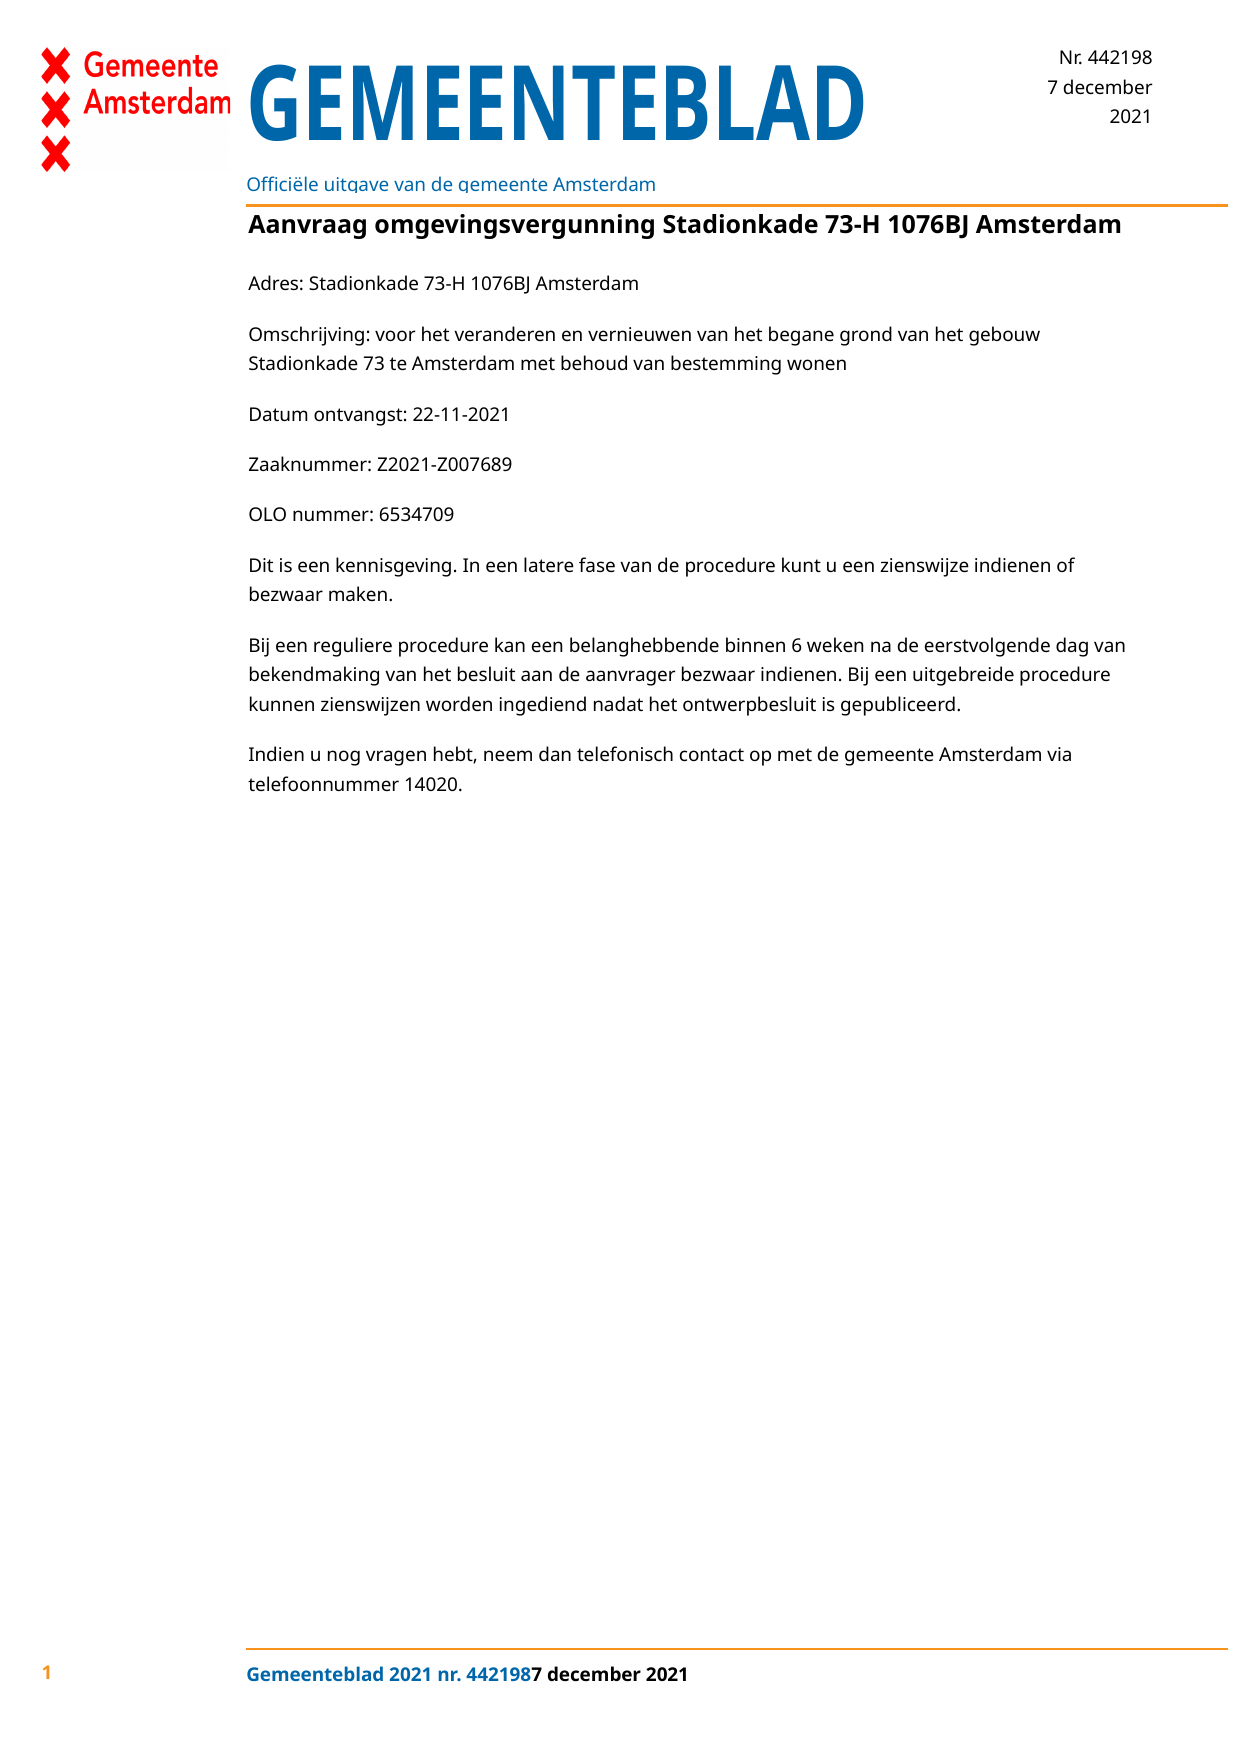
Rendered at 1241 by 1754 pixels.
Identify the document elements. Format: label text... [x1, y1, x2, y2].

picture [41, 47, 231, 172]
text Zaaknummer: Z2021-Z007689 [248, 451, 1152, 477]
text Dit is een kennisgeving. In een latere fase van de procedure kunt u een zienswijze indienen of bezwaar maken. [248, 552, 1152, 607]
text Indien u nog vragen hebt, neem dan telefonisch contact op met de gemeente Amsterdam via telefoonnummer 14020. [248, 742, 1152, 797]
text Datum ontvangst: 22-11-2021 [248, 401, 1152, 426]
text Adres: Stadionkade 73-H 1076BJ Amsterdam [248, 270, 1152, 296]
text Omschrijving: voor het veranderen en vernieuwen van het begane grond van het gebouw Stadionkade 73 te Amsterdam met behoud van bestemming wonen [248, 321, 1152, 376]
text Bij een reguliere procedure kan een belanghebbende binnen 6 weken na de eerstvolgende dag van bekendmaking van het besluit aan de aanvrager bezwaar indienen. Bij een uitgebreide procedure kunnen zienswijzen worden ingediend nadat het ontwerpbesluit is gepubliceerd. [248, 632, 1152, 717]
text OLO nummer: 6534709 [248, 502, 1152, 527]
text Aanvraag omgevingsvergunning Stadionkade 73-H 1076BJ Amsterdam [248, 207, 1152, 241]
